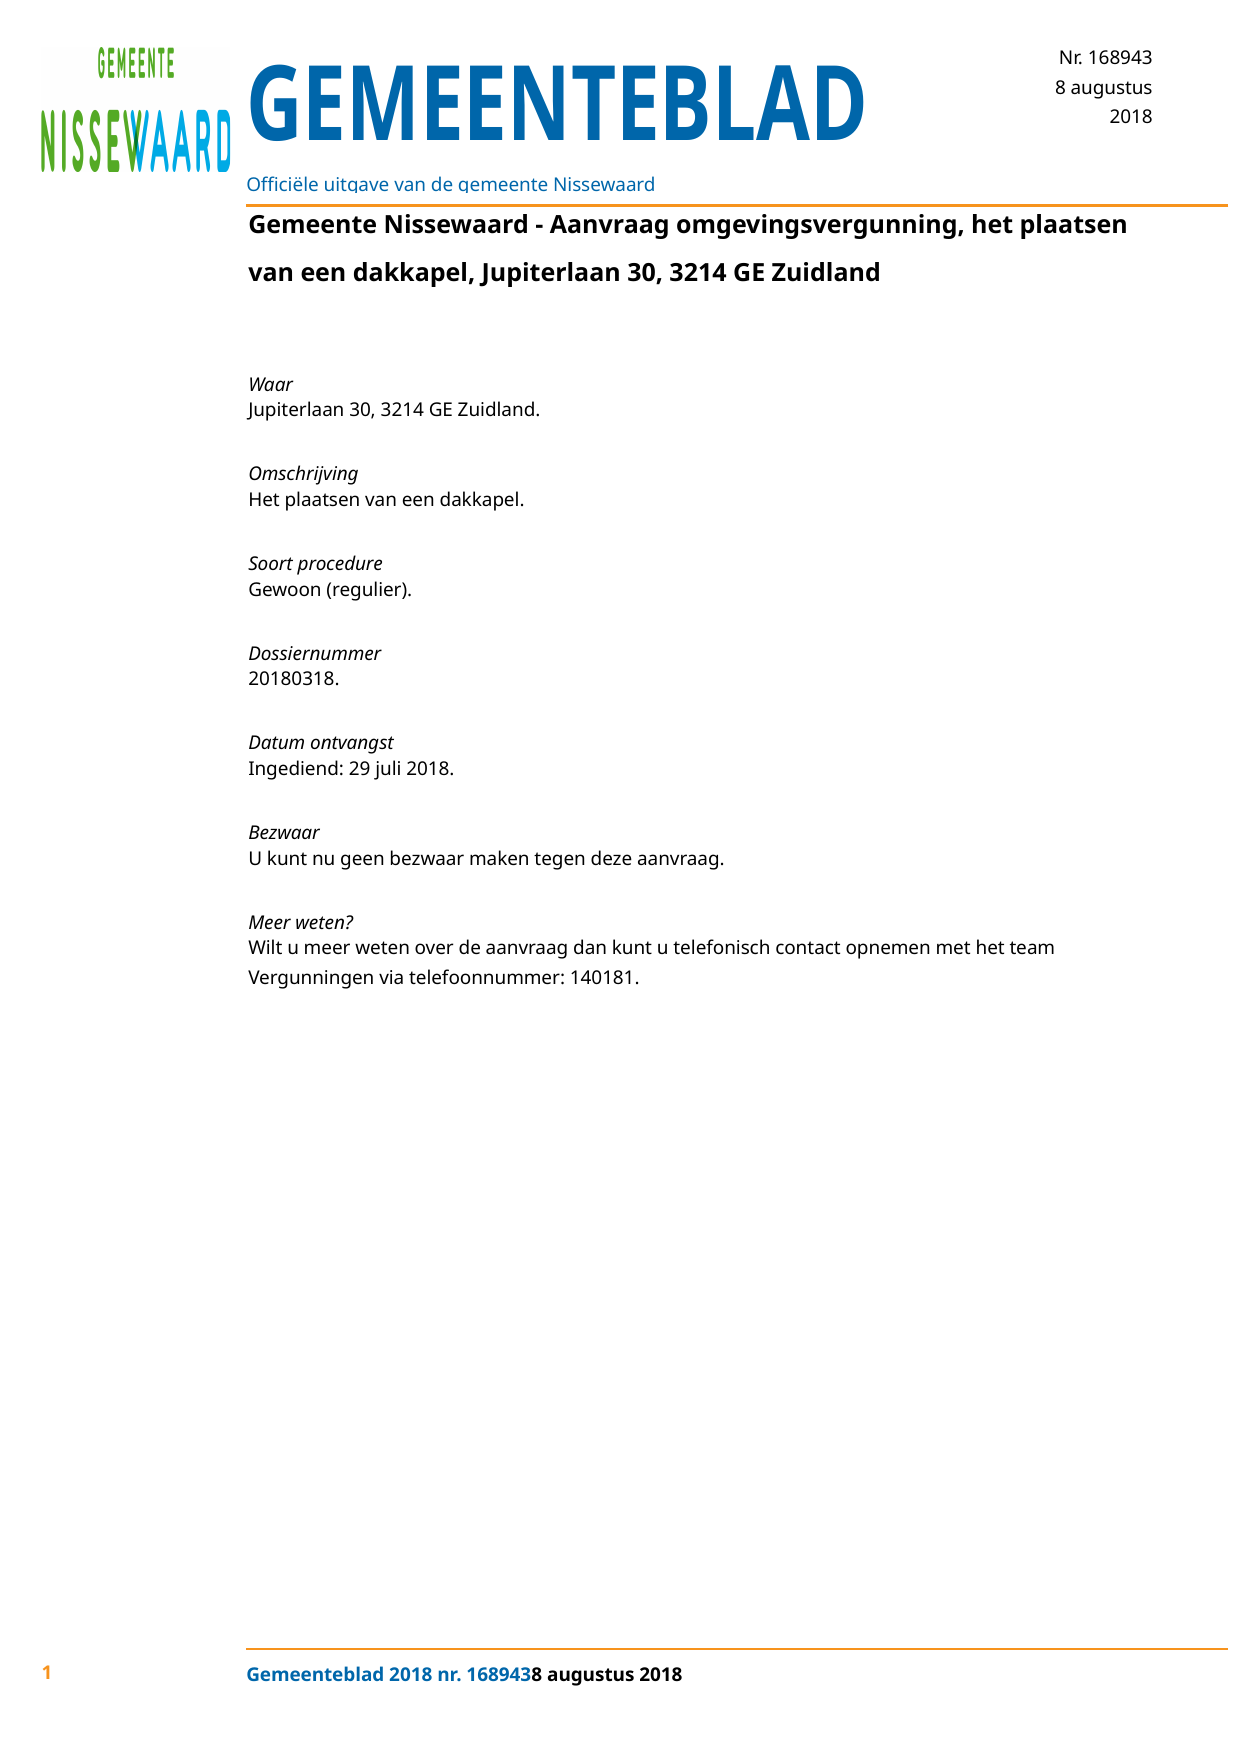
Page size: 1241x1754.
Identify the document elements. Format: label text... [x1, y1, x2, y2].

text Waar [248, 371, 1152, 396]
picture [222, 122, 227, 160]
text Wilt u meer weten over de aanvraag dan kunt u telefonisch contact opnemen met het team Vergunningen via telefoonnummer: 140181. [248, 934, 1152, 990]
picture [176, 157, 187, 172]
picture [154, 157, 165, 172]
text Omschrijving [248, 460, 1152, 486]
text Meer weten? [248, 909, 1152, 934]
text Dossiernummer [248, 640, 1152, 666]
text U kunt nu geen bezwaar maken tegen deze aanvraag. [248, 845, 1152, 871]
text Gewoon (regulier). [248, 576, 1152, 602]
picture [200, 151, 206, 172]
picture [41, 47, 231, 172]
text Het plaatsen van een dakkapel. [248, 486, 1152, 512]
text Ingediend: 29 juli 2018. [248, 755, 1152, 781]
text Bezwaar [248, 819, 1152, 845]
text 20180318. [248, 666, 1152, 691]
text Soort procedure [248, 550, 1152, 576]
text Datum ontvangst [248, 729, 1152, 755]
text Gemeente Nissewaard - Aanvraag omgevingsvergunning, het plaatsen van een dakkapel, Jupiterlaan 30, 3214 GE Zuidland [248, 207, 1152, 288]
picture [201, 122, 206, 138]
text Jupiterlaan 30, 3214 GE Zuidland. [248, 396, 1152, 422]
